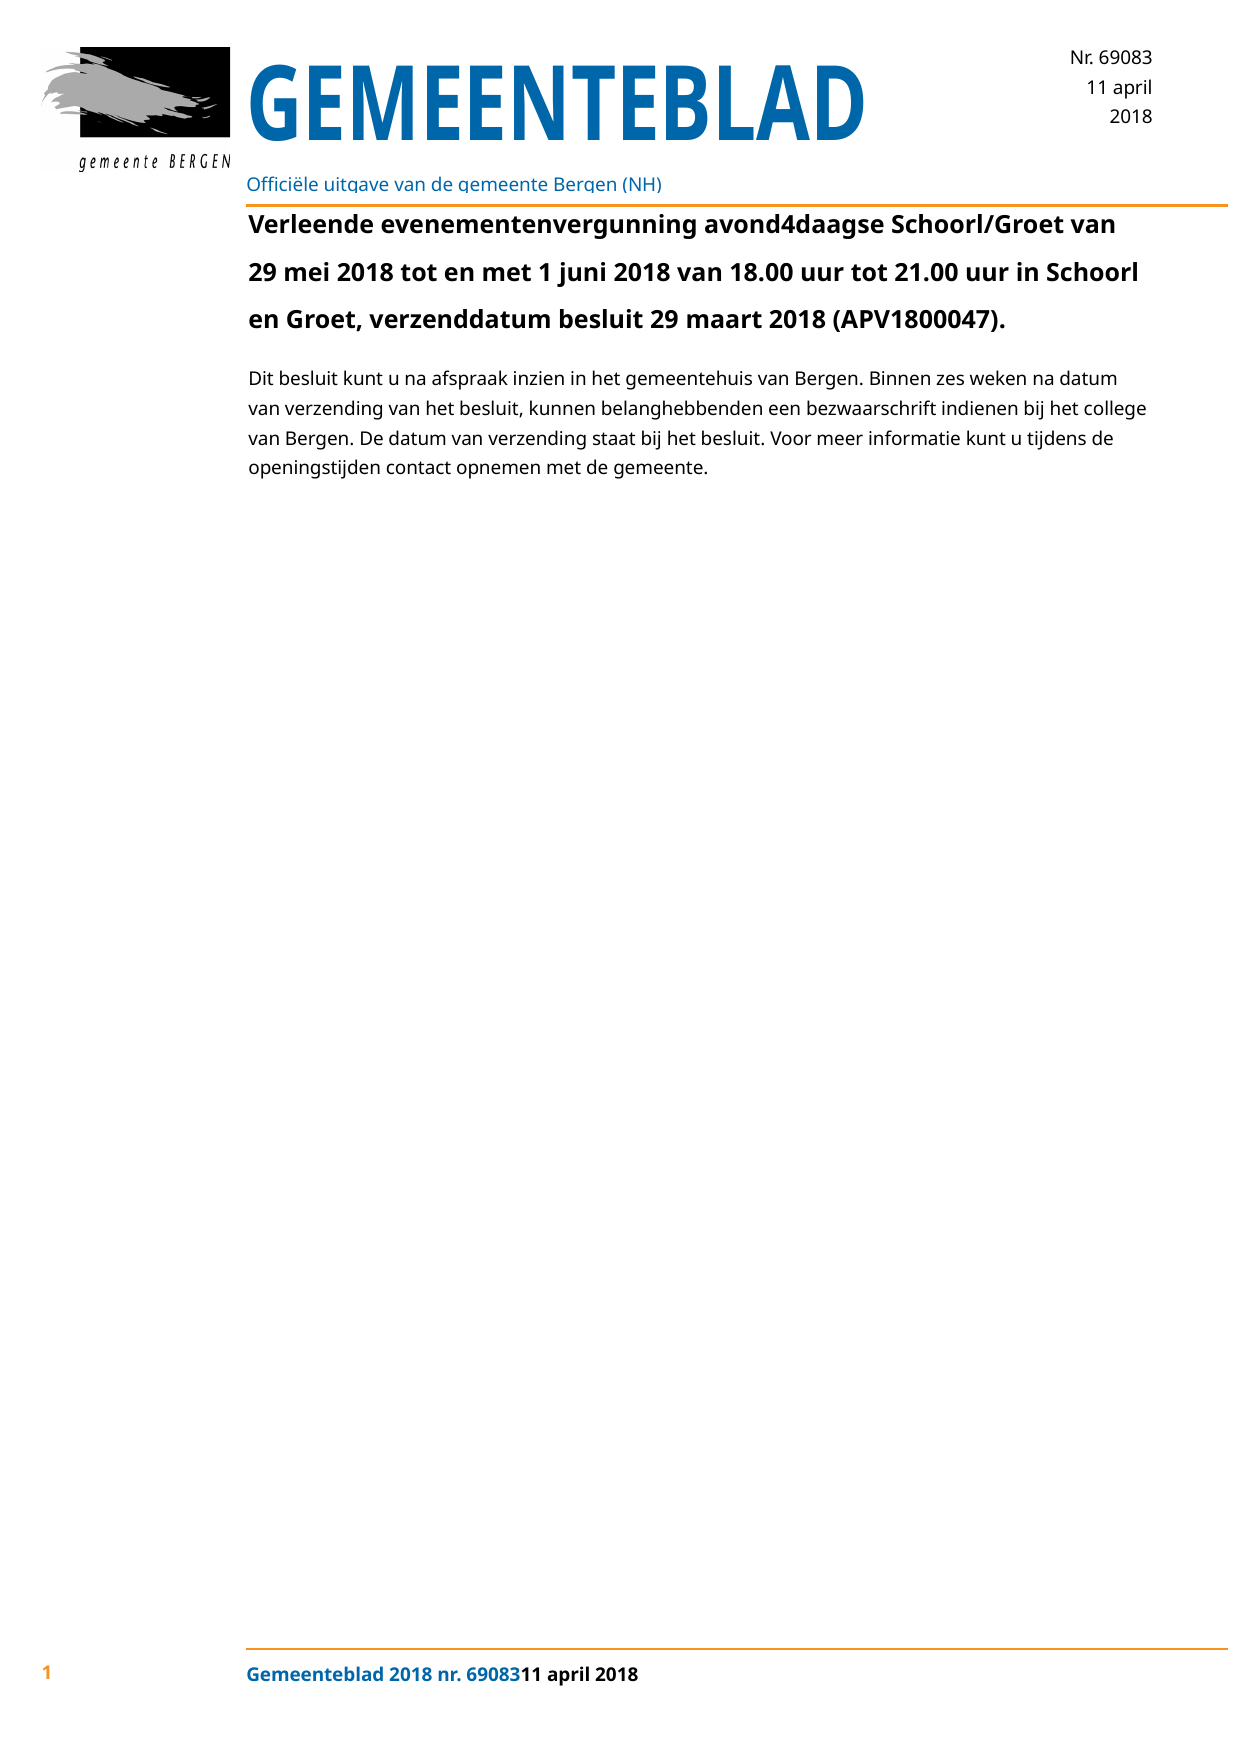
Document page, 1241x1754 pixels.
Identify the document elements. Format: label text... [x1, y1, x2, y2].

picture [41, 47, 231, 172]
text Verleende evenementenvergunning avond4daagse Schoorl/Groet van 29 mei 2018 tot en met 1 juni 2018 van 18.00 uur tot 21.00 uur in Schoorl en Groet, verzenddatum besluit 29 maart 2018 (APV1800047). [248, 207, 1152, 336]
text Dit besluit kunt u na afspraak inzien in het gemeentehuis van Bergen. Binnen zes weken na datum van verzending van het besluit, kunnen belanghebbenden een bezwaarschrift indienen bij het college van Bergen. De datum van verzending staat bij het besluit. Voor meer informatie kunt u tijdens de openingstijden contact opnemen met de gemeente. [248, 366, 1152, 480]
